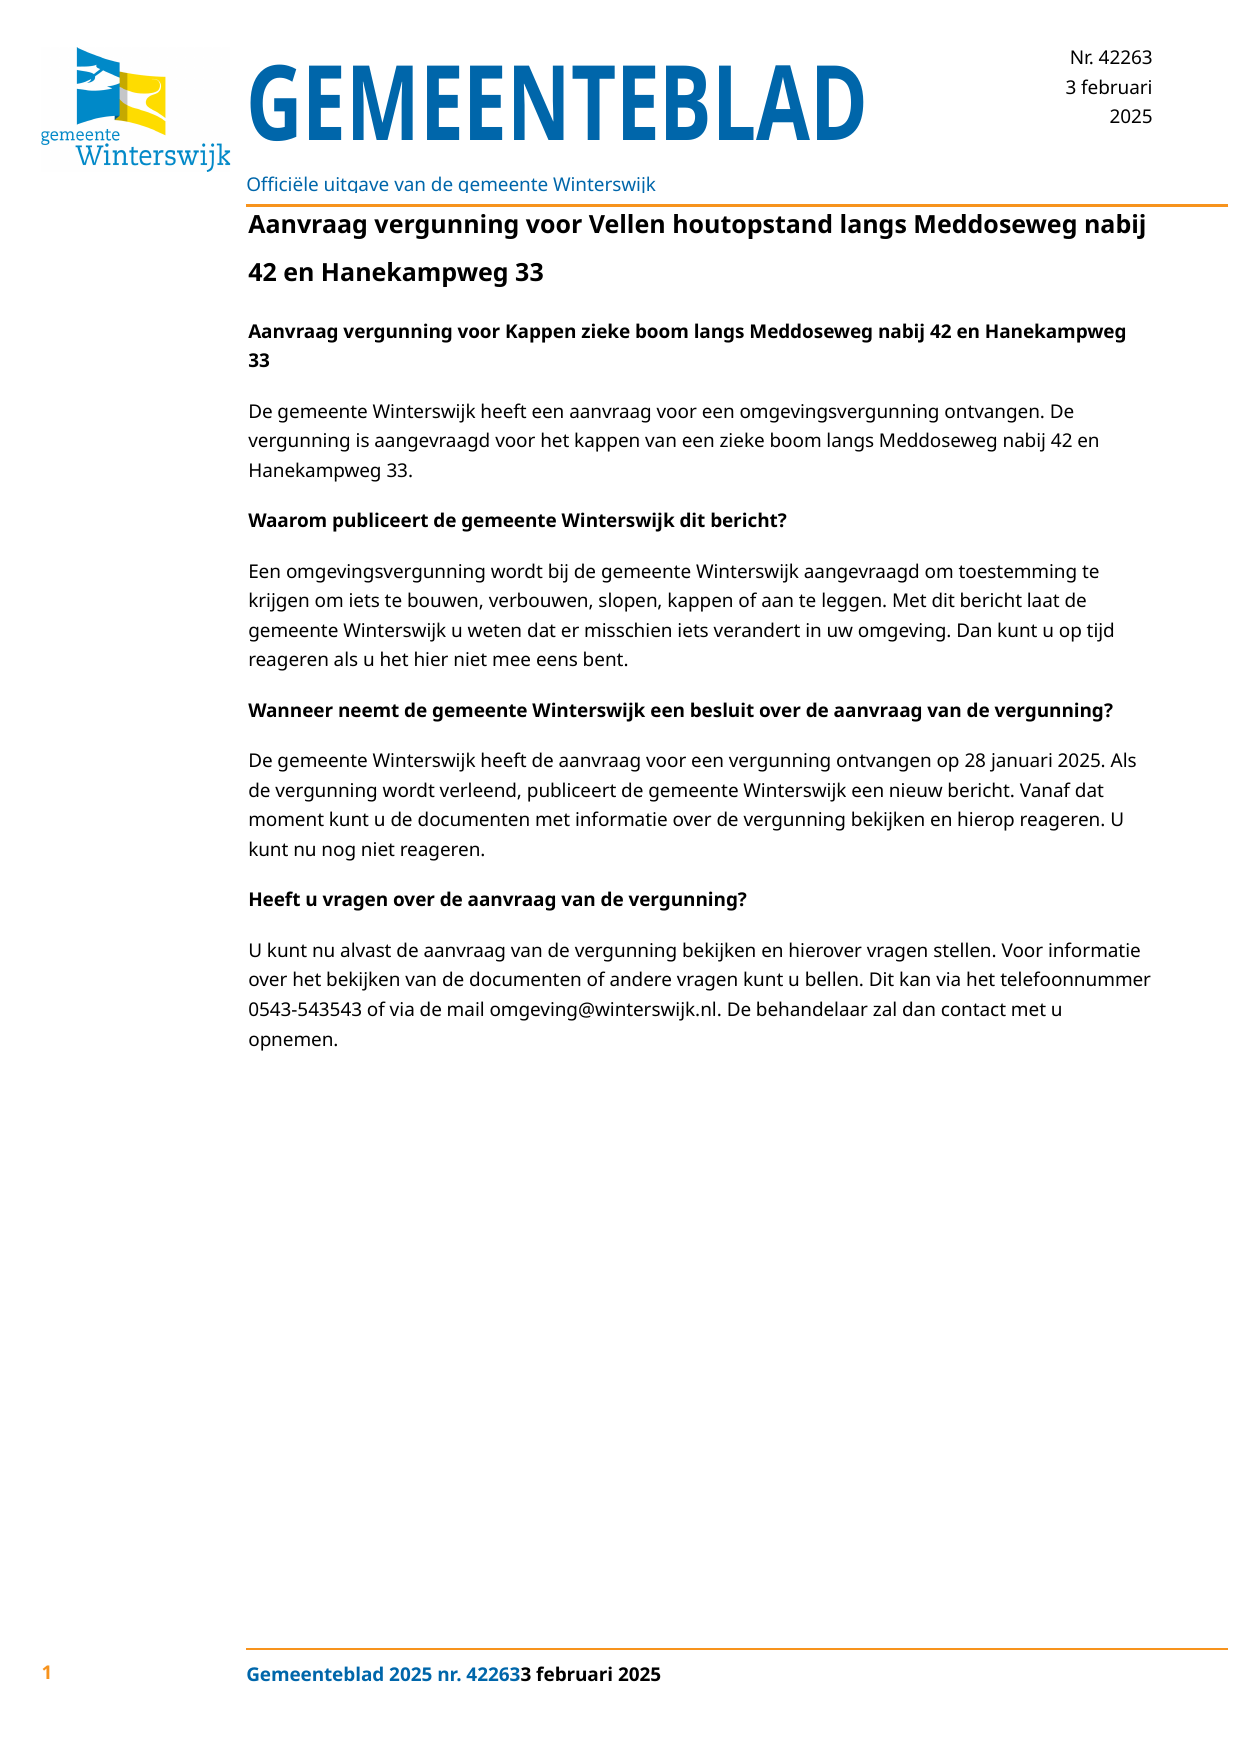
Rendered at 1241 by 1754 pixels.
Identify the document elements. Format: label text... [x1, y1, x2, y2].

text Waarom publiceert de gemeente Winterswijk dit bericht? [248, 507, 1152, 533]
text Wanneer neemt de gemeente Winterswijk een besluit over de aanvraag van de vergunning? [248, 697, 1152, 723]
text De gemeente Winterswijk heeft een aanvraag voor een omgevingsvergunning ontvangen. De vergunning is aangevraagd voor het kappen van een zieke boom langs Meddoseweg nabij 42 en Hanekampweg 33. [248, 398, 1152, 483]
text De gemeente Winterswijk heeft de aanvraag voor een vergunning ontvangen op 28 januari 2025. Als de vergunning wordt verleend, publiceert de gemeente Winterswijk een nieuw bericht. Vanaf dat moment kunt u de documenten met informatie over de vergunning bekijken en hierop reageren. U kunt nu nog niet reageren. [248, 747, 1152, 862]
picture [41, 47, 231, 172]
text Heeft u vragen over de aanvraag van de vergunning? [248, 887, 1152, 912]
text Een omgevingsvergunning wordt bij de gemeente Winterswijk aangevraagd om toestemming te krijgen om iets te bouwen, verbouwen, slopen, kappen of aan te leggen. Met dit bericht laat de gemeente Winterswijk u weten dat er misschien iets verandert in uw omgeving. Dan kunt u op tijd reageren als u het hier niet mee eens bent. [248, 558, 1152, 672]
text Aanvraag vergunning voor Kappen zieke boom langs Meddoseweg nabij 42 en Hanekampweg 33 [248, 318, 1152, 373]
picture [225, 153, 231, 162]
text U kunt nu alvast de aanvraag van de vergunning bekijken en hierover vragen stellen. Voor informatie over het bekijken van de documenten of andere vragen kunt u bellen. Dit kan via het telefoonnummer 0543-543543 of via de mail omgeving@winterswijk.nl. De behandelaar zal dan contact met u opnemen. [248, 937, 1152, 1052]
text Aanvraag vergunning voor Vellen houtopstand langs Meddoseweg nabij 42 en Hanekampweg 33 [248, 207, 1152, 288]
